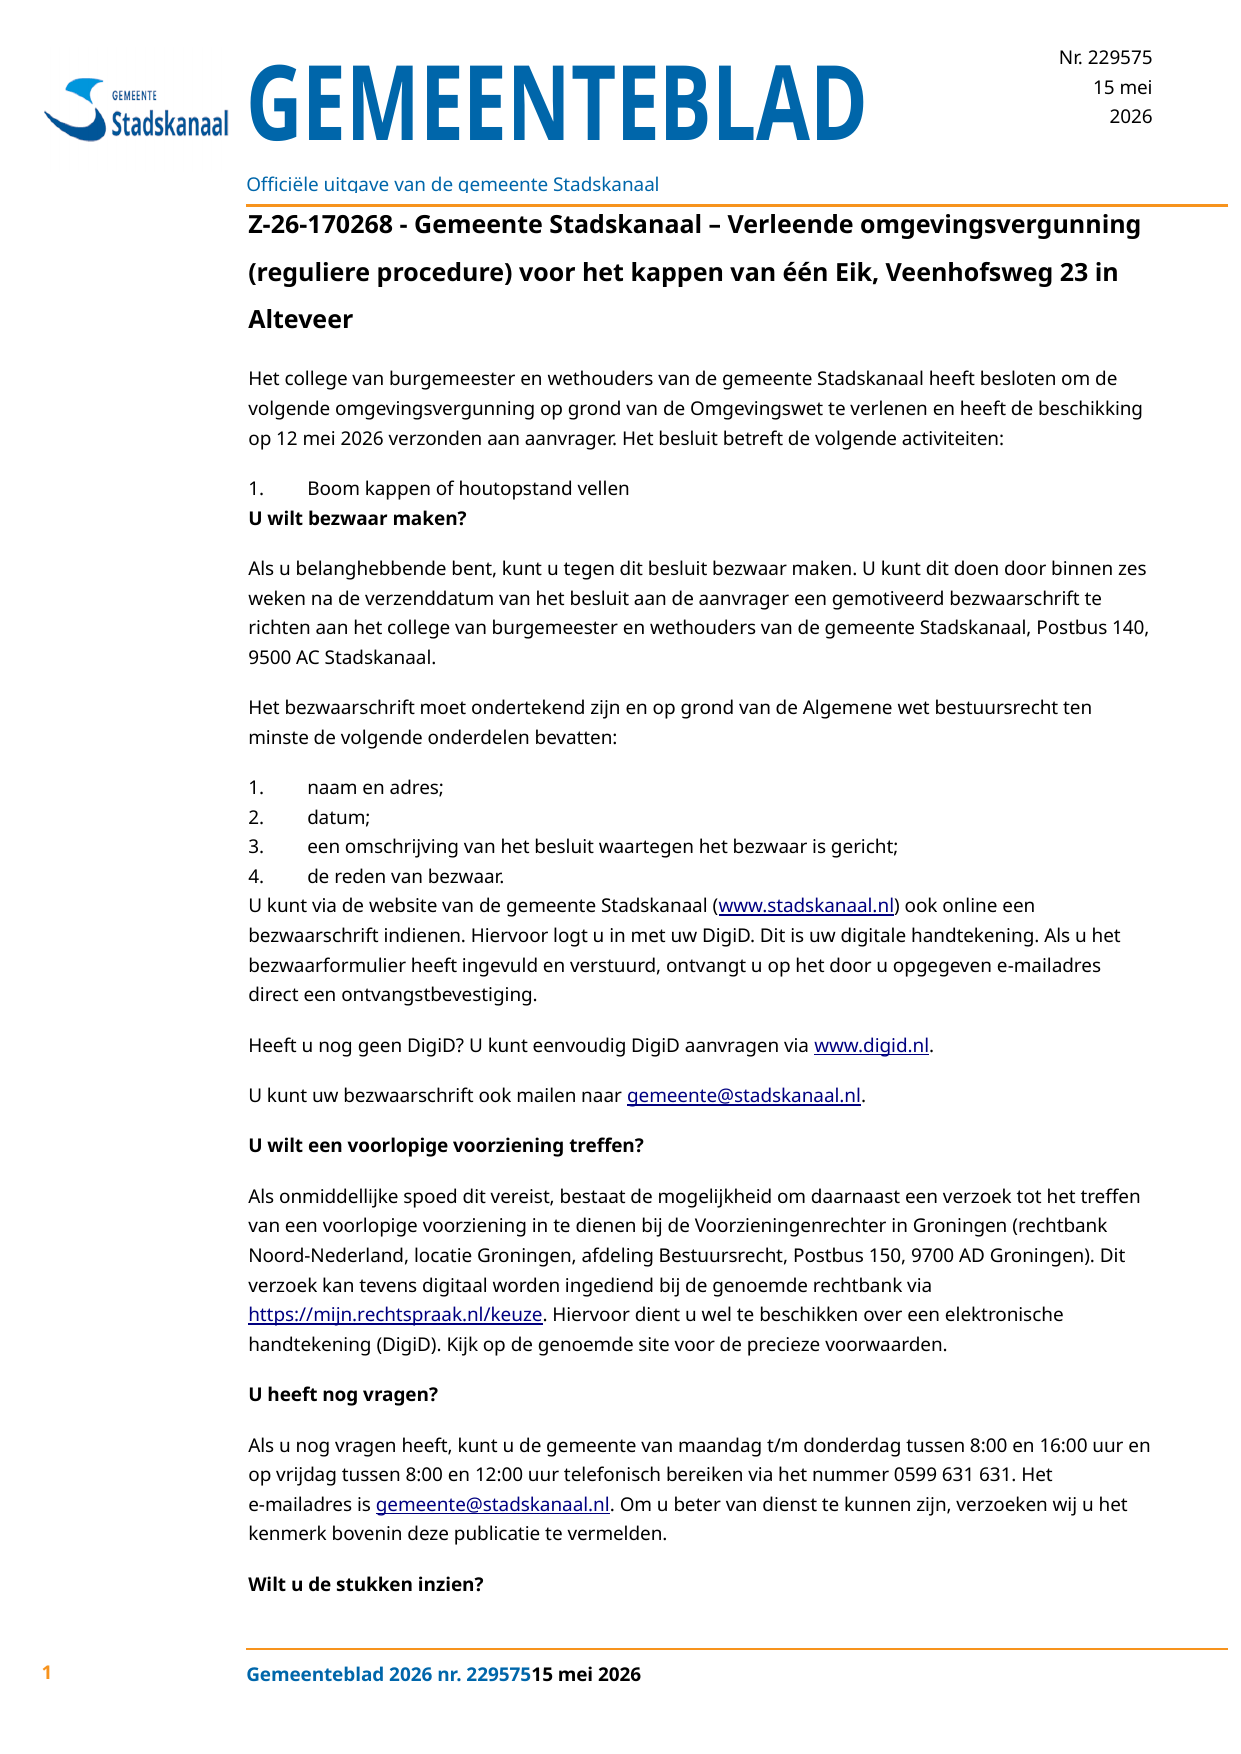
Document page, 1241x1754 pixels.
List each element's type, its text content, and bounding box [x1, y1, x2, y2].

list een omschrijving van het besluit waartegen het bezwaar is gericht; [248, 833, 1152, 859]
list naam en adres; [248, 774, 1152, 800]
text U heeft nog vragen? [248, 1381, 1152, 1407]
text Als u nog vragen heeft, kunt u de gemeente van maandag t/m donderdag tussen 8:00 en 16:00 uur en op vrijdag tussen 8:00 en 12:00 uur telefonisch bereiken via het nummer 0599 631 631. Het e‑mailadres is gemeente@stadskanaal.nl. Om u beter van dienst te kunnen zijn, verzoeken wij u het kenmerk bovenin deze publicatie te vermelden. [248, 1432, 1152, 1546]
list Boom kappen of houtopstand vellen [248, 475, 1152, 501]
text U kunt uw bezwaarschrift ook mailen naar gemeente@stadskanaal.nl. [248, 1082, 1152, 1108]
text Heeft u nog geen DigiD? U kunt eenvoudig DigiD aanvragen via www.digid.nl. [248, 1032, 1152, 1057]
text U wilt een voorlopige voorziening treffen? [248, 1133, 1152, 1158]
text Het bezwaarschrift moet ondertekend zijn en op grond van de Algemene wet bestuursrecht ten minste de volgende onderdelen bevatten: [248, 694, 1152, 749]
picture [41, 47, 231, 172]
list datum; [248, 804, 1152, 829]
text Als onmiddellijke spoed dit vereist, bestaat de mogelijkheid om daarnaast een verzoek tot het treffen van een voorlopige voorziening in te dienen bij de Voorzieningenrechter in Groningen (rechtbank Noord-Nederland, locatie Groningen, afdeling Bestuursrecht, Postbus 150, 9700 AD Groningen). Dit verzoek kan tevens digitaal worden ingediend bij de genoemde rechtbank via https://mijn.rechtspraak.nl/keuze. Hiervoor dient u wel te beschikken over een elektronische handtekening (DigiD). Kijk op de genoemde site voor de precieze voorwaarden. [248, 1183, 1152, 1357]
text Het college van burgemeester en wethouders van de gemeente Stadskanaal heeft besloten om de volgende omgevingsvergunning op grond van de Omgevingswet te verlenen en heeft de beschikking op 12 mei 2026 verzonden aan aanvrager. Het besluit betreft de volgende activiteiten: [248, 366, 1152, 450]
text U wilt bezwaar maken? [248, 505, 1152, 530]
text Als u belanghebbende bent, kunt u tegen dit besluit bezwaar maken. U kunt dit doen door binnen zes weken na de verzenddatum van het besluit aan de aanvrager een gemotiveerd bezwaarschrift te richten aan het college van burgemeester en wethouders van de gemeente Stadskanaal, Postbus 140, 9500 AC Stadskanaal. [248, 555, 1152, 669]
text Wilt u de stukken inzien? [248, 1571, 1152, 1597]
list de reden van bezwaar. [248, 863, 1152, 889]
text U kunt via de website van de gemeente Stadskanaal (www.stadskanaal.nl) ook online een bezwaarschrift indienen. Hiervoor logt u in met uw DigiD. Dit is uw digitale handtekening. Als u het bezwaarformulier heeft ingevuld en verstuurd, ontvangt u op het door u opgegeven e‑mailadres direct een ontvangstbevestiging. [248, 893, 1152, 1007]
text Z-26-170268 - Gemeente Stadskanaal – Verleende omgevingsvergunning (reguliere procedure) voor het kappen van één Eik, Veenhofsweg 23 in Alteveer [248, 207, 1152, 336]
